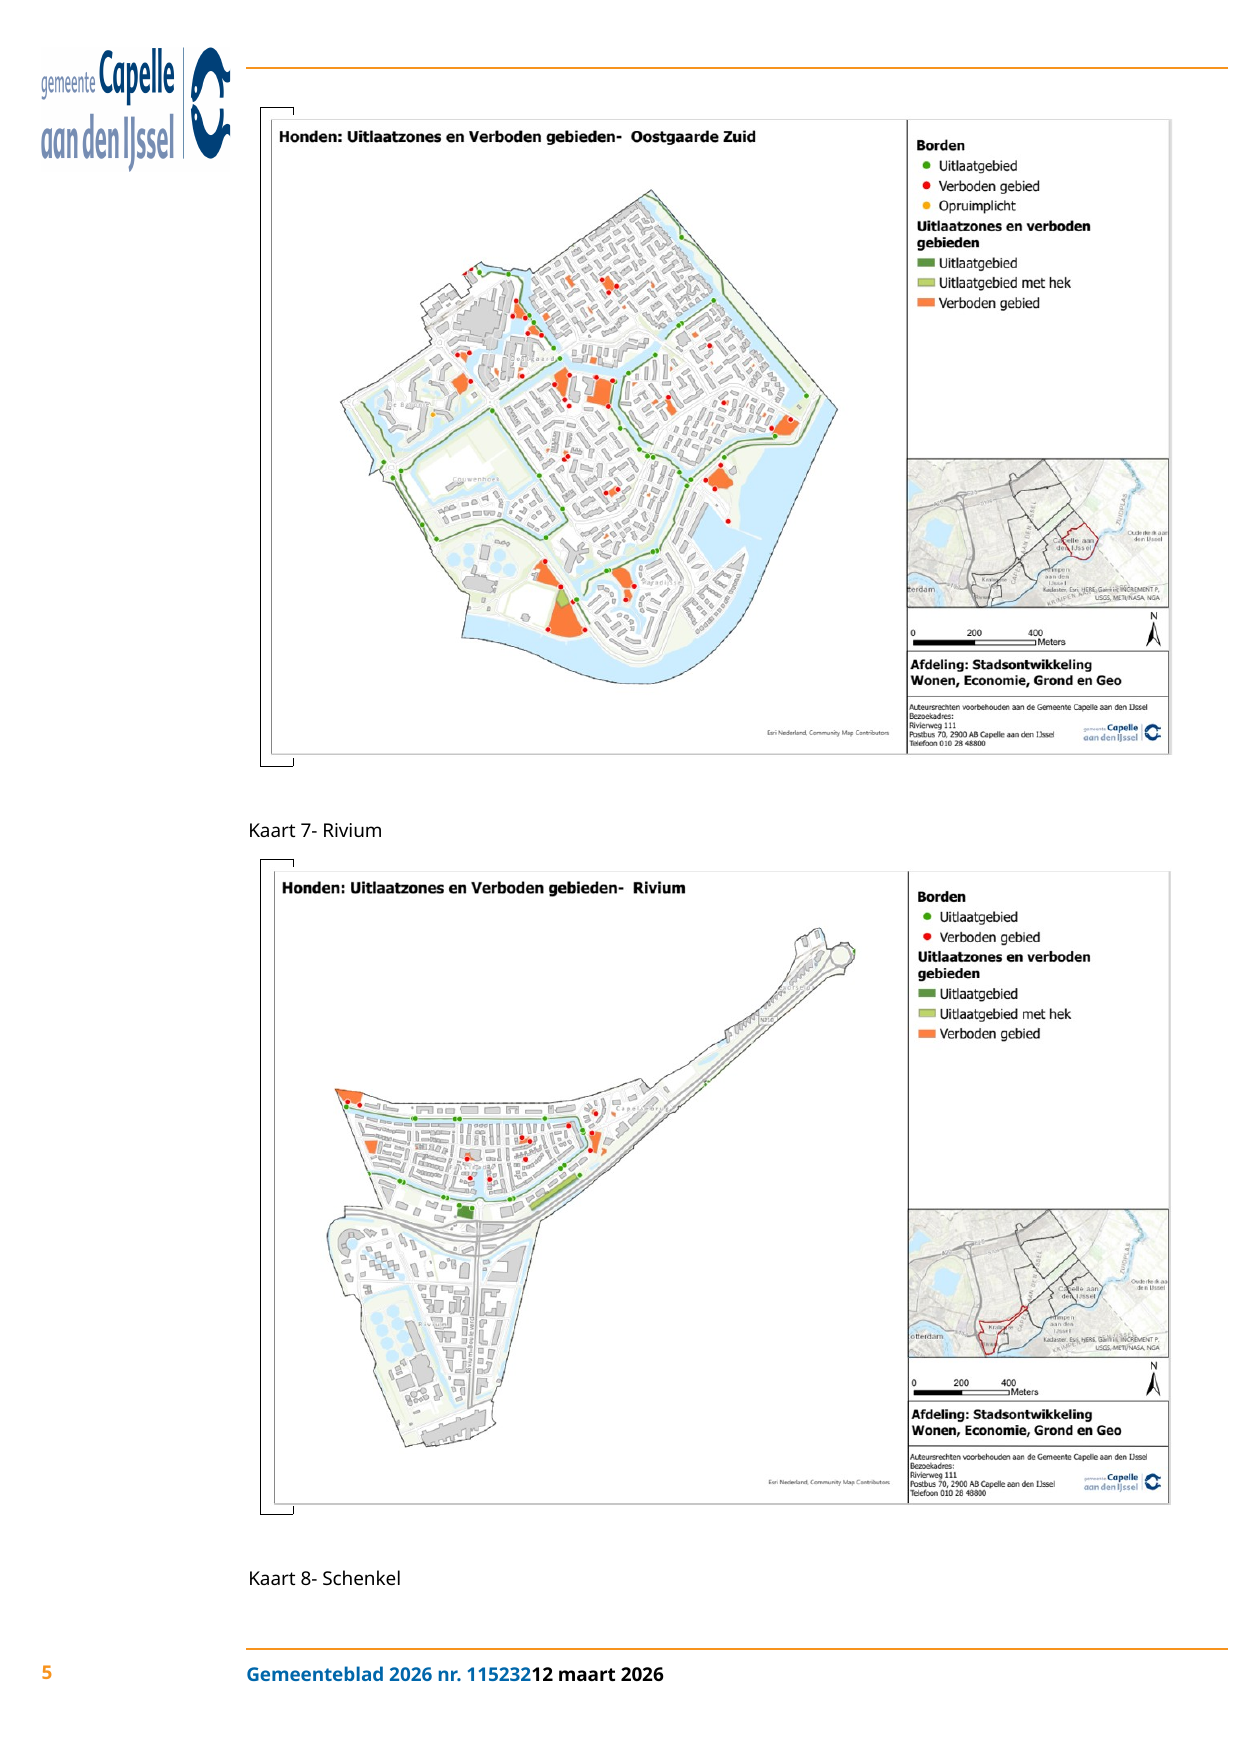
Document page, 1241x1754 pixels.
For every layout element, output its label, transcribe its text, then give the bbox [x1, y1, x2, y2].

picture [41, 47, 231, 172]
text Kaart 7- Rivium [248, 817, 1152, 843]
picture [268, 115, 1173, 758]
text Kaart 8- Schenkel [248, 1565, 1152, 1591]
picture [268, 867, 1173, 1506]
